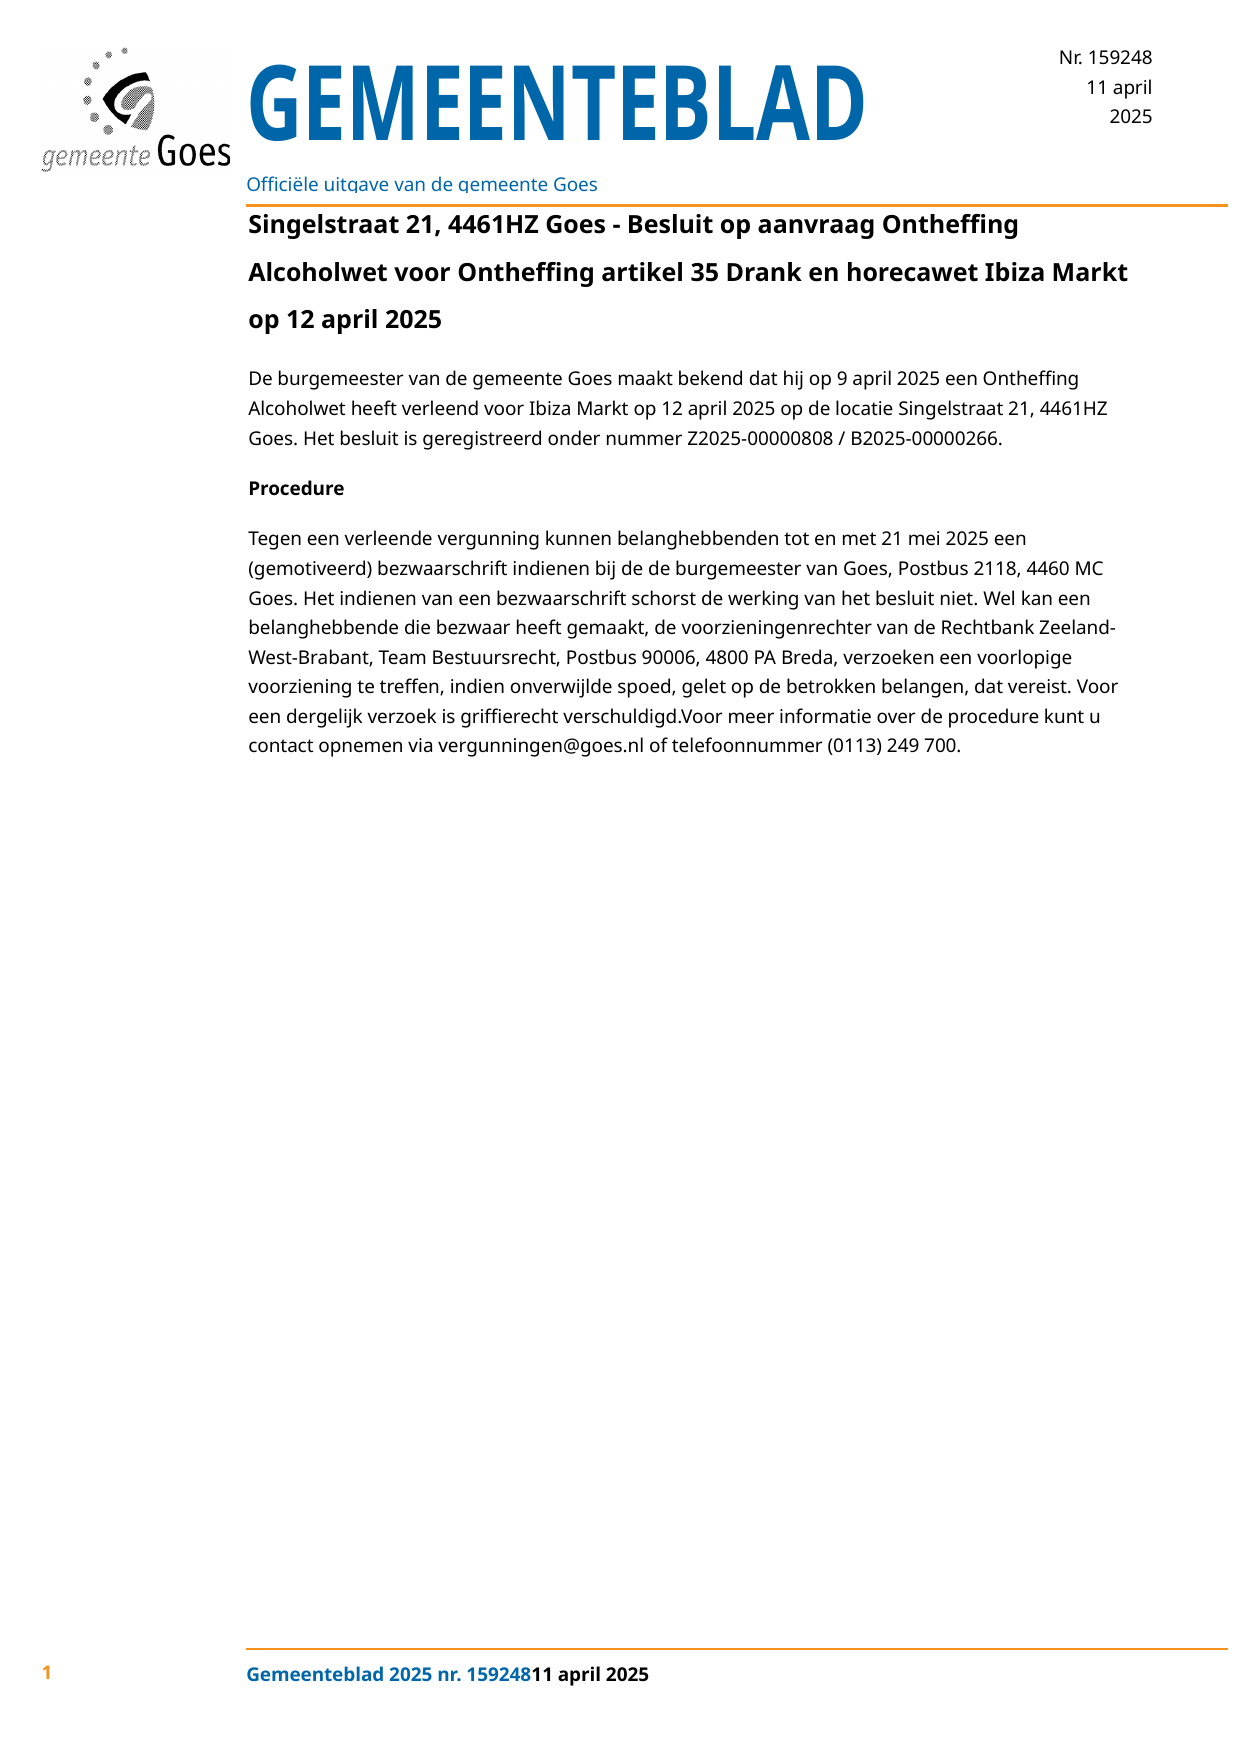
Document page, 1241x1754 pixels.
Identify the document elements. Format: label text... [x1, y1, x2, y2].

text De burgemeester van de gemeente Goes maakt bekend dat hij op 9 april 2025 een Ontheffing Alcoholwet heeft verleend voor Ibiza Markt op 12 april 2025 op de locatie Singelstraat 21, 4461HZ Goes. Het besluit is geregistreerd onder nummer Z2025-00000808 / B2025-00000266. [248, 366, 1152, 450]
text Singelstraat 21, 4461HZ Goes - Besluit op aanvraag Ontheffing Alcoholwet voor Ontheffing artikel 35 Drank en horecawet Ibiza Markt op 12 april 2025 [248, 207, 1152, 336]
picture [41, 47, 231, 172]
text Tegen een verleende vergunning kunnen belanghebbenden tot en met 21 mei 2025 een (gemotiveerd) bezwaarschrift indienen bij de de burgemeester van Goes, Postbus 2118, 4460 MC Goes. Het indienen van een bezwaarschrift schorst de werking van het besluit niet. Wel kan een belanghebbende die bezwaar heeft gemaakt, de voorzieningenrechter van de Rechtbank Zeeland-West-Brabant, Team Bestuursrecht, Postbus 90006, 4800 PA Breda, verzoeken een voorlopige voorziening te treffen, indien onverwijlde spoed, gelet op de betrokken belangen, dat vereist. Voor een dergelijk verzoek is griffierecht verschuldigd.Voor meer informatie over de procedure kunt u contact opnemen via vergunningen@goes.nl of telefoonnummer (0113) 249 700. [248, 526, 1152, 758]
text Procedure [248, 475, 1152, 501]
